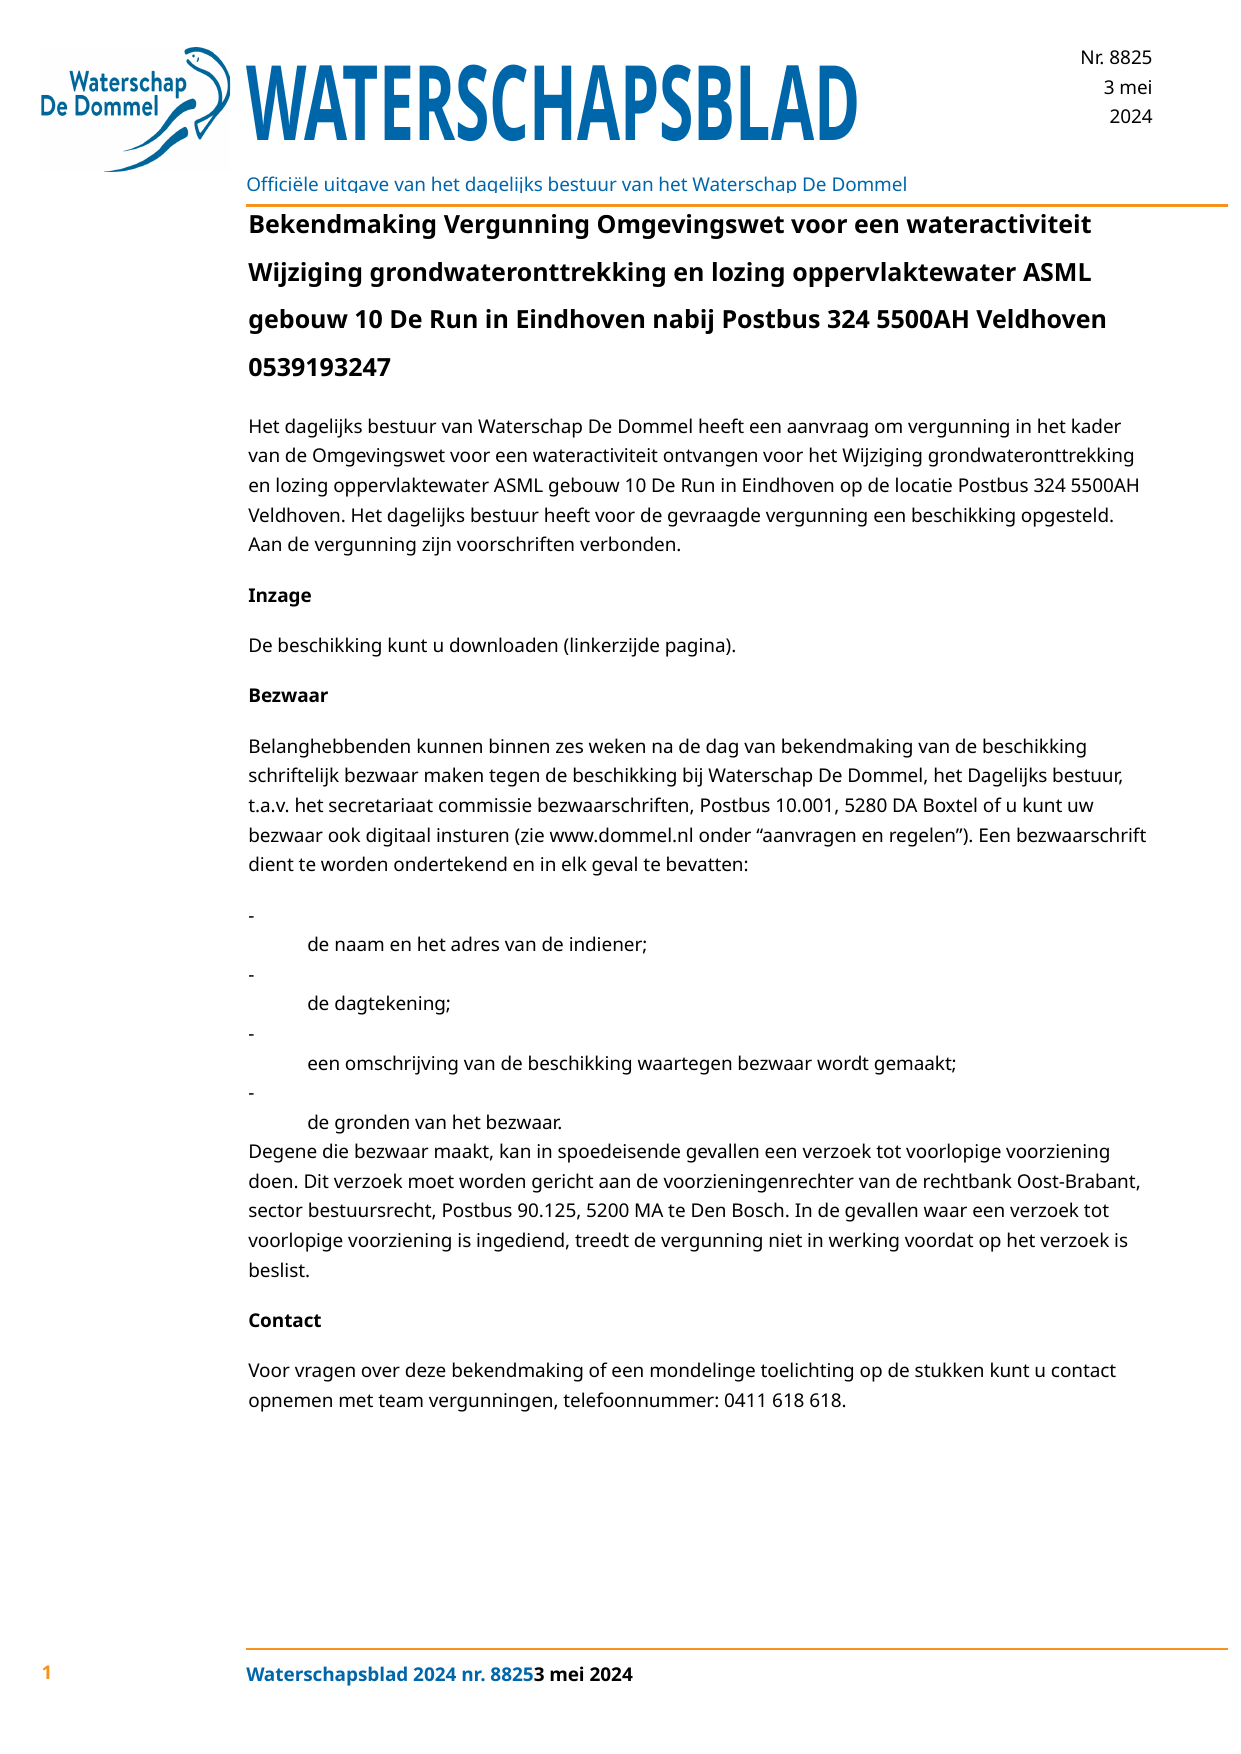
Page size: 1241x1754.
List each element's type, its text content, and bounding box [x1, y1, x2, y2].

text De beschikking kunt u downloaden (linkerzijde pagina). [248, 632, 1152, 658]
text Bekendmaking Vergunning Omgevingswet voor een wateractiviteit Wijziging grondwateronttrekking en lozing oppervlaktewater ASML gebouw 10 De Run in Eindhoven nabij Postbus 324 5500AH Veldhoven 0539193247 [248, 207, 1152, 384]
list de gronden van het bezwaar. [248, 1109, 1152, 1135]
text Inzage [248, 582, 1152, 608]
list een omschrijving van de beschikking waartegen bezwaar wordt gemaakt; [248, 1050, 1152, 1076]
text Voor vragen over deze bekendmaking of een mondelinge toelichting op de stukken kunt u contact opnemen met team vergunningen, telefoonnummer: 0411 618 618. [248, 1358, 1152, 1413]
picture [204, 47, 231, 76]
text Degene die bezwaar maakt, kan in spoedeisende gevallen een verzoek tot voorlopige voorziening doen. Dit verzoek moet worden gericht aan de voorzieningenrechter van de rechtbank Oost-Brabant, sector bestuursrecht, Postbus 90.125, 5200 MA te Den Bosch. In de gevallen waar een verzoek tot voorlopige voorziening is ingediend, treedt de vergunning niet in werking voordat op het verzoek is beslist. [248, 1138, 1152, 1283]
list de naam en het adres van de indiener; [248, 931, 1152, 957]
text Bezwaar [248, 683, 1152, 708]
picture [41, 47, 231, 172]
text Contact [248, 1307, 1152, 1333]
picture [45, 99, 51, 111]
text Belanghebbenden kunnen binnen zes weken na de dag van bekendmaking van de beschikking schriftelijk bezwaar maken tegen de beschikking bij Waterschap De Dommel, het Dagelijks bestuur, t.a.v. het secretariaat commissie bezwaarschriften, Postbus 10.001, 5280 DA Boxtel of u kunt uw bezwaar ook digitaal insturen (zie www.dommel.nl onder “aanvragen en regelen”). Een bezwaarschrift dient te worden ondertekend en in elk geval te bevatten: [248, 733, 1152, 877]
text Het dagelijks bestuur van Waterschap De Dommel heeft een aanvraag om vergunning in het kader van de Omgevingswet voor een wateractiviteit ontvangen voor het Wijziging grondwateronttrekking en lozing oppervlaktewater ASML gebouw 10 De Run in Eindhoven op de locatie Postbus 324 5500AH Veldhoven. Het dagelijks bestuur heeft voor de gevraagde vergunning een beschikking opgesteld. Aan de vergunning zijn voorschriften verbonden. [248, 413, 1152, 557]
picture [198, 118, 210, 131]
list de dagtekening; [248, 991, 1152, 1016]
